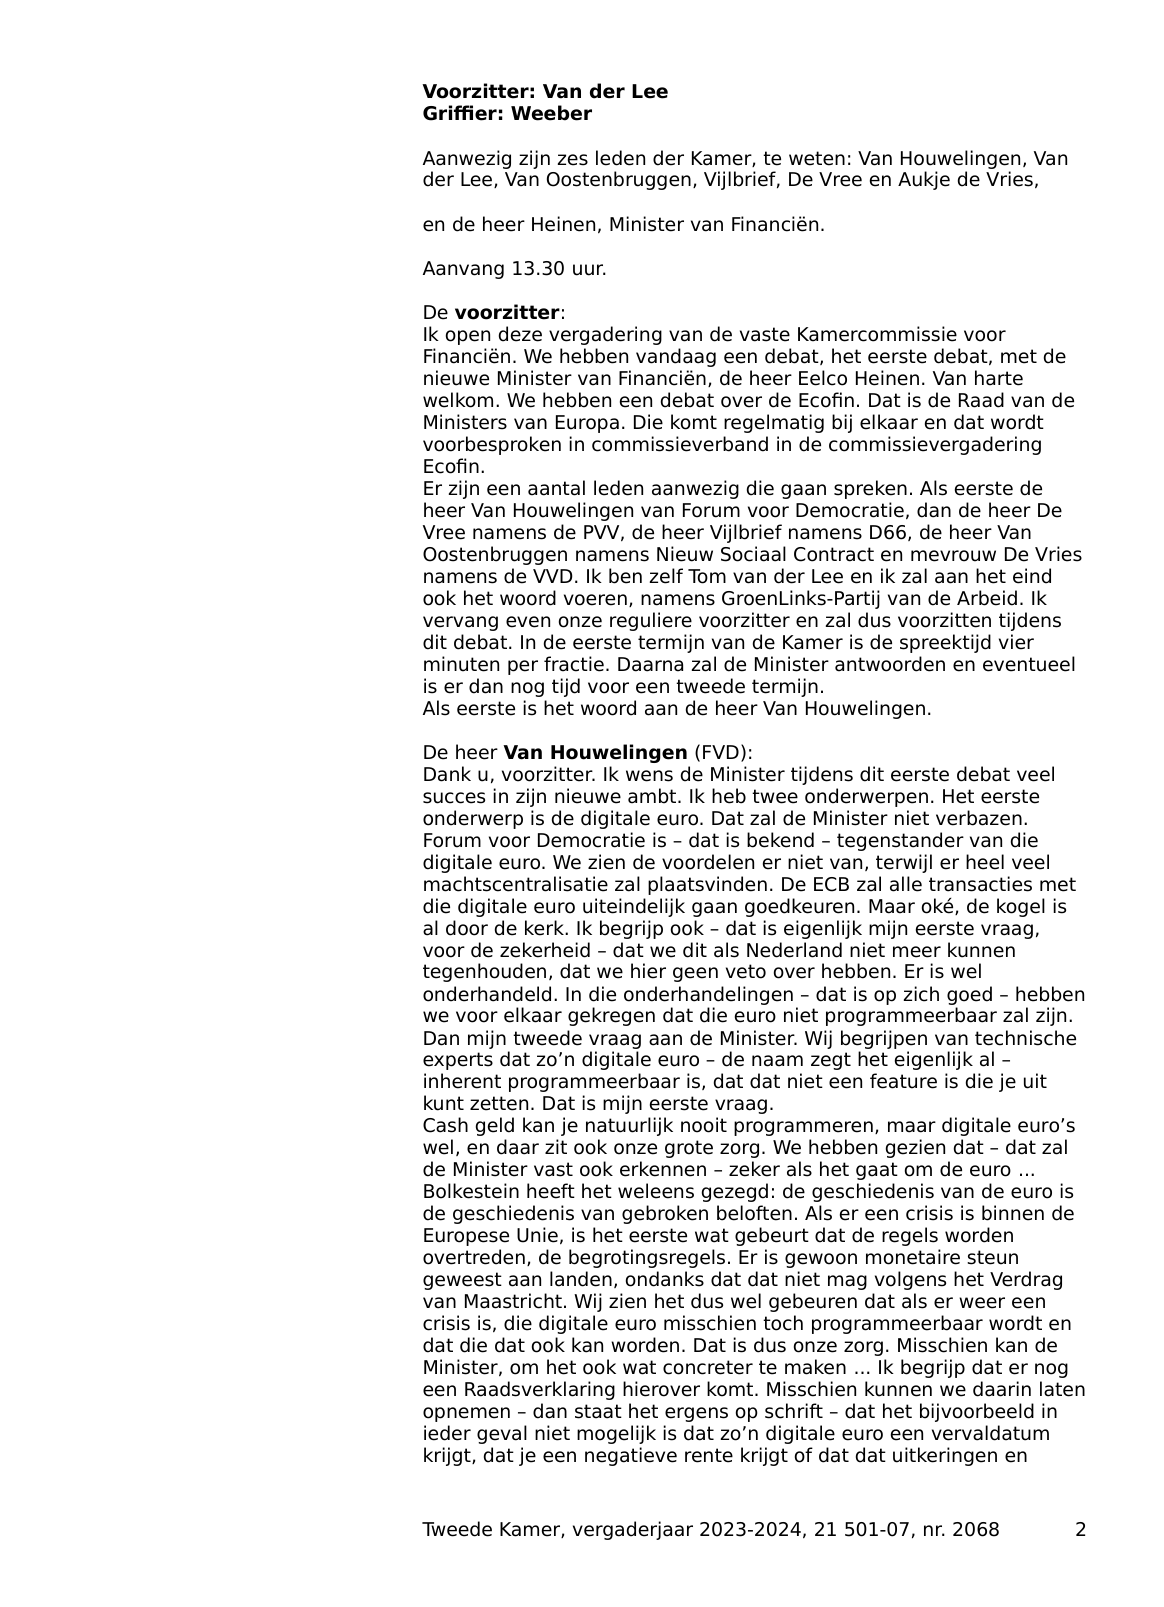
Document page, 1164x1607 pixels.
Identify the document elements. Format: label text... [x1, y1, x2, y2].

text Ik open deze vergadering van de vaste Kamercommissie voor Financiën. We hebben vandaag een debat, het eerste debat, met de nieuwe Minister van Financiën, de heer Eelco Heinen. Van harte welkom. We hebben een debat over de Ecofin. Dat is de Raad van de Ministers van Europa. Die komt regelmatig bij elkaar en dat wordt voorbesproken in commissieverband in de commissievergadering Ecofin. [422, 324, 1087, 478]
text Er zijn een aantal leden aanwezig die gaan spreken. Als eerste de heer Van Houwelingen van Forum voor Democratie, dan de heer De Vree namens de PVV, de heer Vijlbrief namens D66, de heer Van Oostenbruggen namens Nieuw Sociaal Contract en mevrouw De Vries namens de VVD. Ik ben zelf Tom van der Lee en ik zal aan het eind ook het woord voeren, namens GroenLinks-Partij van de Arbeid. Ik vervang even onze reguliere voorzitter en zal dus voorzitten tijdens dit debat. In de eerste termijn van de Kamer is de spreektijd vier minuten per fractie. Daarna zal de Minister antwoorden en eventueel is er dan nog tijd voor een tweede termijn. [422, 478, 1087, 697]
text Voorzitter: Van der Lee [422, 81, 1087, 103]
text De voorzitter: [422, 302, 1087, 324]
text Als eerste is het woord aan de heer Van Houwelingen. [422, 697, 1087, 719]
text en de heer Heinen, Minister van Financiën. [422, 213, 1087, 236]
text Griffier: Weeber [422, 103, 1087, 125]
text Aanwezig zijn zes leden der Kamer, te weten: Van Houwelingen, Van der Lee, Van Oostenbruggen, Vijlbrief, De Vree en Aukje de Vries, [422, 147, 1087, 191]
text Cash geld kan je natuurlijk nooit programmeren, maar digitale euro’s wel, en daar zit ook onze grote zorg. We hebben gezien dat – dat zal de Minister vast ook erkennen – zeker als het gaat om de euro ... Bolkestein heeft het weleens gezegd: de geschiedenis van de euro is de geschiedenis van gebroken beloften. Als er een crisis is binnen de Europese Unie, is het eerste wat gebeurt dat de regels worden overtreden, de begrotingsregels. Er is gewoon monetaire steun geweest aan landen, ondanks dat dat niet mag volgens het Verdrag van Maastricht. Wij zien het dus wel gebeuren dat als er weer een crisis is, die digitale euro misschien toch programmeerbaar wordt en dat die dat ook kan worden. Dat is dus onze zorg. Misschien kan de Minister, om het ook wat concreter te maken ... Ik begrijp dat er nog een Raadsverklaring hierover komt. Misschien kunnen we daarin laten opnemen – dan staat het ergens op schrift – dat het bijvoorbeeld in ieder geval niet mogelijk is dat zo’n digitale euro een vervaldatum krijgt, dat je een negatieve rente krijgt of dat dat uitkeringen en [422, 1115, 1087, 1467]
text De heer Van Houwelingen (FVD): [422, 742, 1087, 764]
text Aanvang 13.30 uur. [422, 258, 1087, 280]
text Dank u, voorzitter. Ik wens de Minister tijdens dit eerste debat veel succes in zijn nieuwe ambt. Ik heb twee onderwerpen. Het eerste onderwerp is de digitale euro. Dat zal de Minister niet verbazen. Forum voor Democratie is – dat is bekend – tegenstander van die digitale euro. We zien de voordelen er niet van, terwijl er heel veel machtscentralisatie zal plaatsvinden. De ECB zal alle transacties met die digitale euro uiteindelijk gaan goedkeuren. Maar oké, de kogel is al door de kerk. Ik begrijp ook – dat is eigenlijk mijn eerste vraag, voor de zekerheid – dat we dit als Nederland niet meer kunnen tegenhouden, dat we hier geen veto over hebben. Er is wel onderhandeld. In die onderhandelingen – dat is op zich goed – hebben we voor elkaar gekregen dat die euro niet programmeerbaar zal zijn. Dan mijn tweede vraag aan de Minister. Wij begrijpen van technische experts dat zo’n digitale euro – de naam zegt het eigenlijk al – inherent programmeerbaar is, dat dat niet een feature is die je uit kunt zetten. Dat is mijn eerste vraag. [422, 764, 1087, 1115]
